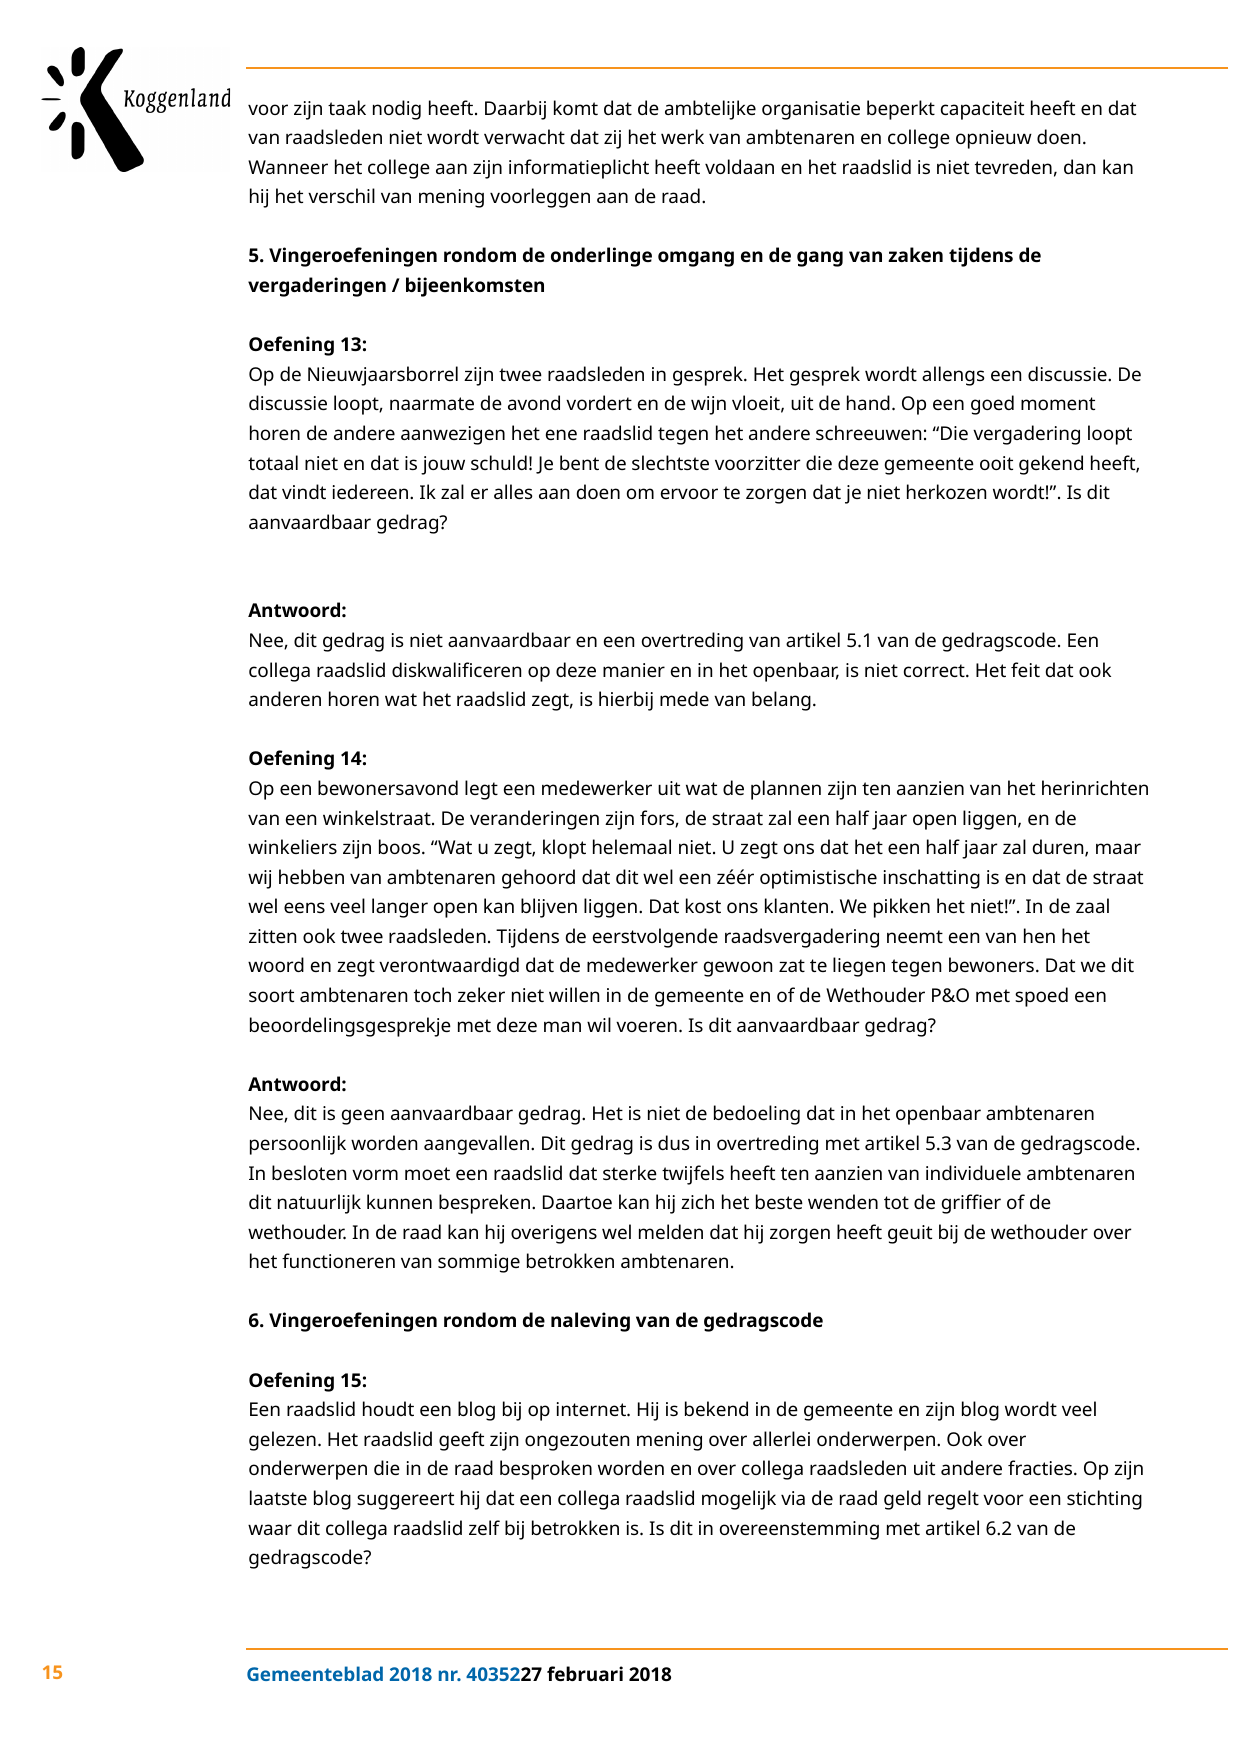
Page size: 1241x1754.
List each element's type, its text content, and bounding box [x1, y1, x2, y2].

text Oefening 13: [248, 331, 1152, 357]
text Op de Nieuwjaarsborrel zijn twee raadsleden in gesprek. Het gesprek wordt allengs een discussie. De discussie loopt, naarmate de avond vordert en de wijn vloeit, uit de hand. Op een goed moment horen de andere aanwezigen het ene raadslid tegen het andere schreeuwen: “Die vergadering loopt totaal niet en dat is jouw schuld! Je bent de slechtste voorzitter die deze gemeente ooit gekend heeft, dat vindt iedereen. Ik zal er alles aan doen om ervoor te zorgen dat je niet herkozen wordt!”. Is dit aanvaardbaar gedrag? [248, 361, 1152, 535]
text Nee, dit is geen aanvaardbaar gedrag. Het is niet de bedoeling dat in het openbaar ambtenaren persoonlijk worden aangevallen. Dit gedrag is dus in overtreding met artikel 5.3 van de gedragscode. In besloten vorm moet een raadslid dat sterke twijfels heeft ten aanzien van individuele ambtenaren dit natuurlijk kunnen bespreken. Daartoe kan hij zich het beste wenden tot de griffier of de wethouder. In de raad kan hij overigens wel melden dat hij zorgen heeft geuit bij de wethouder over het functioneren van sommige betrokken ambtenaren. [248, 1101, 1152, 1274]
text Antwoord: [248, 1071, 1152, 1097]
picture [41, 47, 231, 172]
text Op een bewonersavond legt een medewerker uit wat de plannen zijn ten aanzien van het herinrichten van een winkelstraat. De veranderingen zijn fors, de straat zal een half jaar open liggen, en de winkeliers zijn boos. “Wat u zegt, klopt helemaal niet. U zegt ons dat het een half jaar zal duren, maar wij hebben van ambtenaren gehoord dat dit wel een zéér optimistische inschatting is en dat de straat wel eens veel langer open kan blijven liggen. Dat kost ons klanten. We pikken het niet!”. In de zaal zitten ook twee raadsleden. Tijdens de eerstvolgende raadsvergadering neemt een van hen het woord en zegt verontwaardigd dat de medewerker gewoon zat te liegen tegen bewoners. Dat we dit soort ambtenaren toch zeker niet willen in de gemeente en of de Wethouder P&O met spoed een beoordelingsgesprekje met deze man wil voeren. Is dit aanvaardbaar gedrag? [248, 775, 1152, 1038]
text Nee, dit gedrag is niet aanvaardbaar en een overtreding van artikel 5.1 van de gedragscode. Een collega raadslid diskwalificeren op deze manier en in het openbaar, is niet correct. Het feit dat ook anderen horen wat het raadslid zegt, is hierbij mede van belang. [248, 627, 1152, 712]
text voor zijn taak nodig heeft. Daarbij komt dat de ambtelijke organisatie beperkt capaciteit heeft en dat van raadsleden niet wordt verwacht dat zij het werk van ambtenaren en college opnieuw doen. Wanneer het college aan zijn informatieplicht heeft voldaan en het raadslid is niet tevreden, dan kan hij het verschil van mening voorleggen aan de raad. [248, 95, 1152, 209]
text Oefening 14: [248, 746, 1152, 771]
text Een raadslid houdt een blog bij op internet. Hij is bekend in de gemeente en zijn blog wordt veel gelezen. Het raadslid geeft zijn ongezouten mening over allerlei onderwerpen. Ook over onderwerpen die in de raad besproken worden en over collega raadsleden uit andere fracties. Op zijn laatste blog suggereert hij dat een collega raadslid mogelijk via de raad geld regelt voor een stichting waar dit collega raadslid zelf bij betrokken is. Is dit in overeenstemming met artikel 6.2 van de gedragscode? [248, 1396, 1152, 1570]
text Oefening 15: [248, 1367, 1152, 1393]
text Antwoord: [248, 598, 1152, 623]
text 6. Vingeroefeningen rondom de naleving van de gedragscode [248, 1308, 1152, 1333]
text 5. Vingeroefeningen rondom de onderlinge omgang en de gang van zaken tijdens de vergaderingen / bijeenkomsten [248, 243, 1152, 298]
